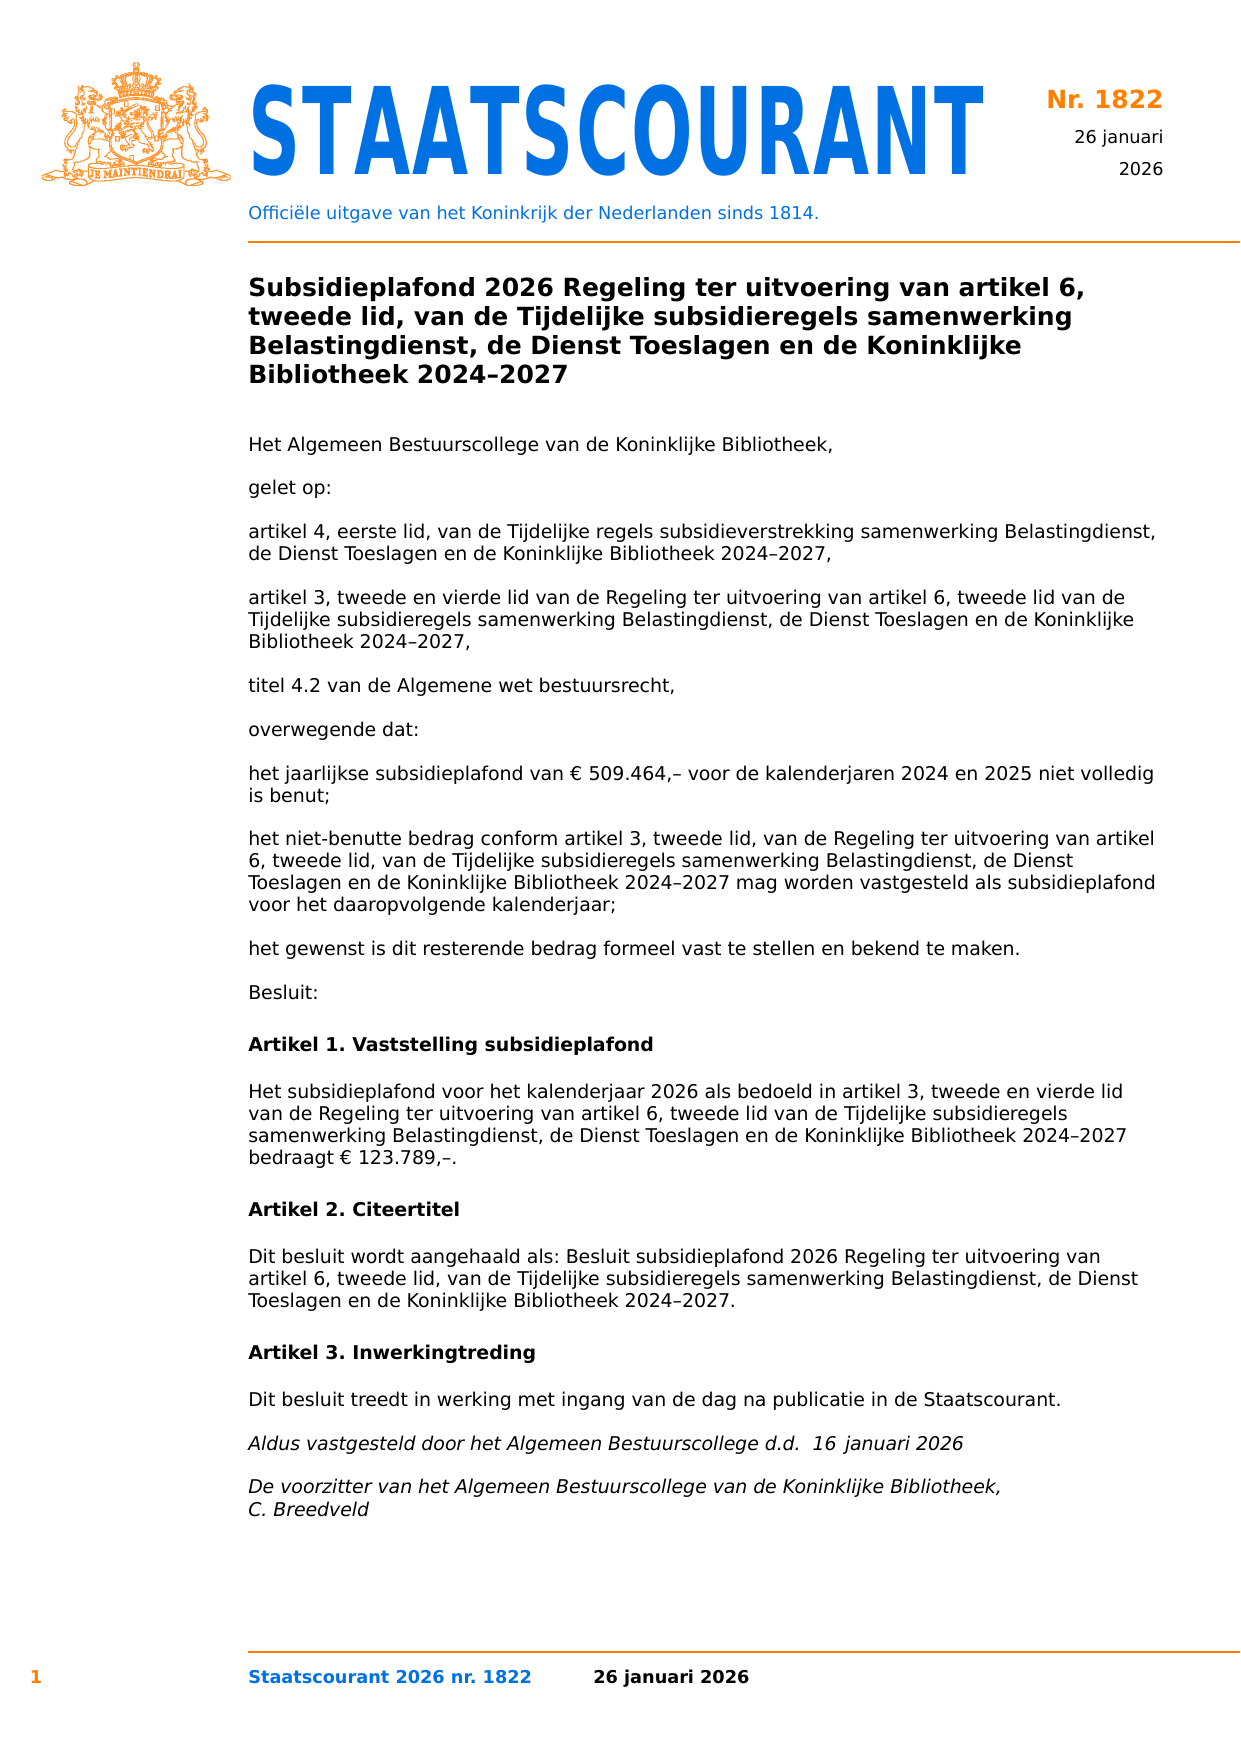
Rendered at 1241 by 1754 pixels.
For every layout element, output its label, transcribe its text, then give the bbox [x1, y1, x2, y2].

table_header STAATSCOURANT [248, 62, 998, 203]
table_header Nr. 1822 [998, 62, 1240, 121]
text Dit besluit wordt aangehaald als: Besluit subsidieplafond 2026 Regeling ter uitvoering van artikel 6, tweede lid, van de Tijdelijke subsidieregels samenwerking Belastingdienst, de Dienst Toeslagen en de Koninklijke Bibliotheek 2024–2027. [248, 1246, 1163, 1312]
text overwegende dat: [248, 719, 1163, 741]
text Het Algemeen Bestuurscollege van de Koninklijke Bibliotheek, [248, 433, 1163, 455]
text Het subsidieplafond voor het kalenderjaar 2026 als bedoeld in artikel 3, tweede en vierde lid van de Regeling ter uitvoering van artikel 6, tweede lid van de Tijdelijke subsidieregels samenwerking Belastingdienst, de Dienst Toeslagen en de Koninklijke Bibliotheek 2024–2027 bedraagt € 123.789,–. [248, 1081, 1163, 1169]
text artikel 3, tweede en vierde lid van de Regeling ter uitvoering van artikel 6, tweede lid van de Tijdelijke subsidieregels samenwerking Belastingdienst, de Dienst Toeslagen en de Koninklijke Bibliotheek 2024–2027, [248, 587, 1163, 653]
text het niet-benutte bedrag conform artikel 3, tweede lid, van de Regeling ter uitvoering van artikel 6, tweede lid, van de Tijdelijke subsidieregels samenwerking Belastingdienst, de Dienst Toeslagen en de Koninklijke Bibliotheek 2024–2027 mag worden vastgesteld als subsidieplafond voor het daaropvolgende kalenderjaar; [248, 828, 1163, 916]
subtitle Artikel 3. Inwerkingtreding [248, 1342, 1163, 1364]
table_cell 26 januari [998, 121, 1240, 153]
text het gewenst is dit resterende bedrag formeel vast te stellen en bekend te maken. [248, 938, 1163, 960]
text Besluit: [248, 982, 1163, 1004]
text titel 4.2 van de Algemene wet bestuursrecht, [248, 675, 1163, 697]
subtitle Artikel 1. Vaststelling subsidieplafond [248, 1034, 1163, 1056]
text De voorzitter van het Algemeen Bestuurscollege van de Koninklijke Bibliotheek, C. Breedveld [248, 1476, 1163, 1520]
text artikel 4, eerste lid, van de Tijdelijke regels subsidieverstrekking samenwerking Belastingdienst, de Dienst Toeslagen en de Koninklijke Bibliotheek 2024–2027, [248, 521, 1163, 565]
table_cell 2026 [998, 153, 1240, 203]
picture [41, 62, 231, 186]
subtitle Subsidieplafond 2026 Regeling ter uitvoering van artikel 6, tweede lid, van de Tijdelijke subsidieregels samenwerking Belastingdienst, de Dienst Toeslagen en de Koninklijke Bibliotheek 2024–2027 [248, 273, 1163, 390]
subtitle Artikel 2. Citeertitel [248, 1199, 1163, 1221]
table_cell Officiële uitgave van het Koninkrijk der Nederlanden sinds 1814. [248, 203, 1240, 241]
table_header [25, 62, 248, 241]
text gelet op: [248, 477, 1163, 499]
text Aldus vastgesteld door het Algemeen Bestuurscollege d.d. 16 januari 2026 [248, 1433, 1163, 1454]
text Dit besluit treedt in werking met ingang van de dag na publicatie in de Staatscourant. [248, 1389, 1163, 1411]
text het jaarlijkse subsidieplafond van € 509.464,– voor de kalenderjaren 2024 en 2025 niet volledig is benut; [248, 762, 1163, 806]
